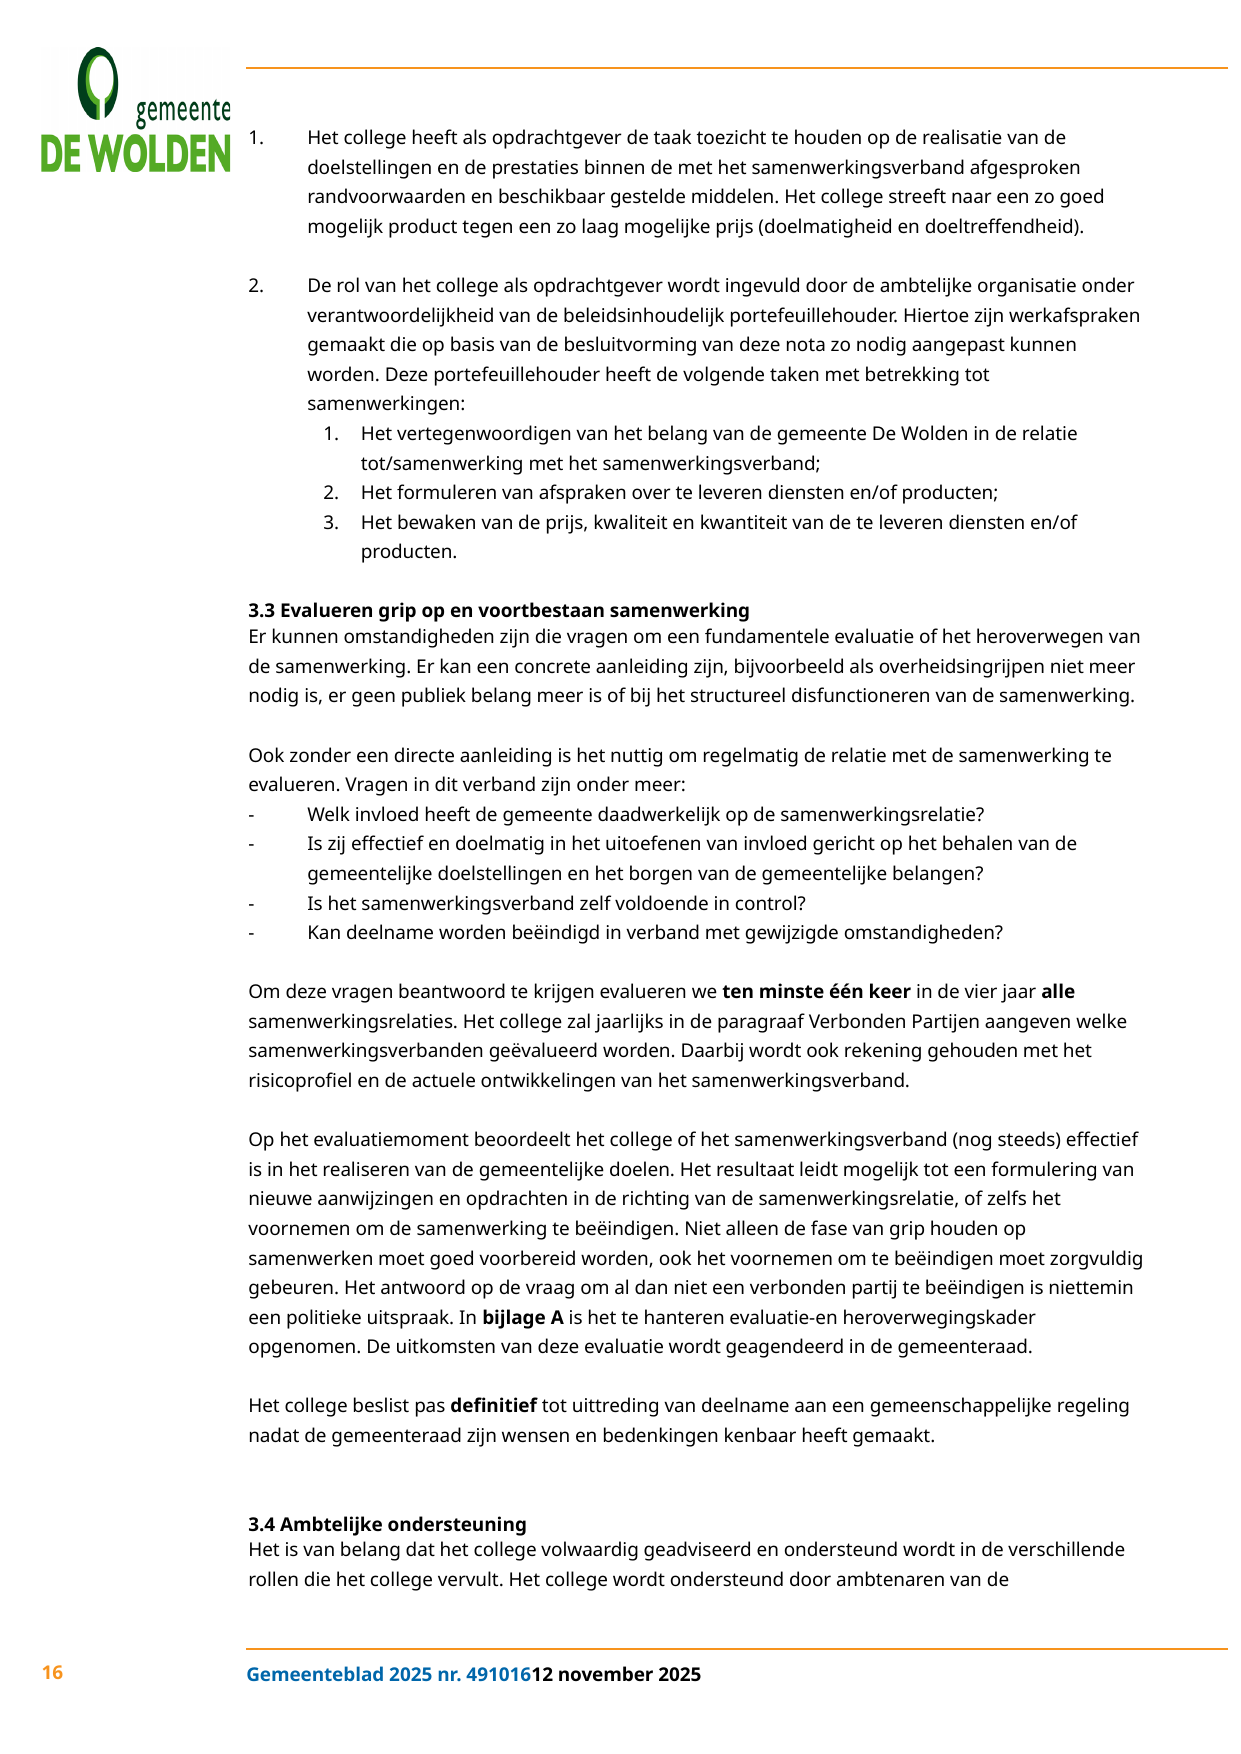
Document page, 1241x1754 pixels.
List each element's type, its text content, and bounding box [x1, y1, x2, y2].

list Is het samenwerkingsverband zelf voldoende in control? [248, 890, 1152, 915]
list De rol van het college als opdrachtgever wordt ingevuld door de ambtelijke organisatie onder verantwoordelijkheid van de beleidsinhoudelijk portefeuillehouder. Hiertoe zijn werkafspraken gemaakt die op basis van de besluitvorming van deze nota zo nodig aangepast kunnen worden. Deze portefeuillehouder heeft de volgende taken met betrekking tot samenwerkingen: [248, 272, 1152, 416]
text Ook zonder een directe aanleiding is het nuttig om regelmatig de relatie met de samenwerking te evalueren. Vragen in dit verband zijn onder meer: [248, 742, 1152, 797]
list Het bewaken van de prijs, kwaliteit en kwantiteit van de te leveren diensten en/of producten. [323, 509, 1152, 564]
text Om deze vragen beantwoord te krijgen evalueren we ten minste één keer in de vier jaar alle samenwerkingsrelaties. Het college zal jaarlijks in de paragraaf Verbonden Partijen aangeven welke samenwerkingsverbanden geëvalueerd worden. Daarbij wordt ook rekening gehouden met het risicoprofiel en de actuele ontwikkelingen van het samenwerkingsverband. [248, 978, 1152, 1093]
list Welk invloed heeft de gemeente daadwerkelijk op de samenwerkingsrelatie? [248, 801, 1152, 827]
text Op het evaluatiemoment beoordeelt het college of het samenwerkingsverband (nog steeds) effectief is in het realiseren van de gemeentelijke doelen. Het resultaat leidt mogelijk tot een formulering van nieuwe aanwijzingen en opdrachten in de richting van de samenwerkingsrelatie, of zelfs het voornemen om de samenwerking te beëindigen. Niet alleen de fase van grip houden op samenwerken moet goed voorbereid worden, ook het voornemen om te beëindigen moet zorgvuldig gebeuren. Het antwoord op de vraag om al dan niet een verbonden partij te beëindigen is niettemin een politieke uitspraak. In bijlage A is het te hanteren evaluatie-en heroverwegingskader opgenomen. De uitkomsten van deze evaluatie wordt geagendeerd in de gemeenteraad. [248, 1126, 1152, 1359]
list Het college heeft als opdrachtgever de taak toezicht te houden op de realisatie van de doelstellingen en de prestaties binnen de met het samenwerkingsverband afgesproken randvoorwaarden en beschikbaar gestelde middelen. Het college streeft naar een zo goed mogelijk product tegen een zo laag mogelijke prijs (doelmatigheid en doeltreffendheid). [248, 124, 1152, 239]
text Er kunnen omstandigheden zijn die vragen om een fundamentele evaluatie of het heroverwegen van de samenwerking. Er kan een concrete aanleiding zijn, bijvoorbeeld als overheidsingrijpen niet meer nodig is, er geen publiek belang meer is of bij het structureel disfunctioneren van de samenwerking. [248, 623, 1152, 708]
picture [41, 47, 231, 172]
text 3.4 Ambtelijke ondersteuning [248, 1511, 1152, 1537]
text Het college beslist pas definitief tot uittreding van deelname aan een gemeenschappelijke regeling nadat de gemeenteraad zijn wensen en bedenkingen kenbaar heeft gemaakt. [248, 1393, 1152, 1448]
list Het vertegenwoordigen van het belang van de gemeente De Wolden in de relatie tot/samenwerking met het samenwerkingsverband; [323, 420, 1152, 476]
text Het is van belang dat het college volwaardig geadviseerd en ondersteund wordt in de verschillende rollen die het college vervult. Het college wordt ondersteund door ambtenaren van de [248, 1537, 1152, 1592]
list Is zij effectief en doelmatig in het uitoefenen van invloed gericht op het behalen van de gemeentelijke doelstellingen en het borgen van de gemeentelijke belangen? [248, 831, 1152, 886]
text 3.3 Evalueren grip op en voortbestaan samenwerking [248, 598, 1152, 623]
list Kan deelname worden beëindigd in verband met gewijzigde omstandigheden? [248, 919, 1152, 945]
list Het formuleren van afspraken over te leveren diensten en/of producten; [323, 479, 1152, 505]
